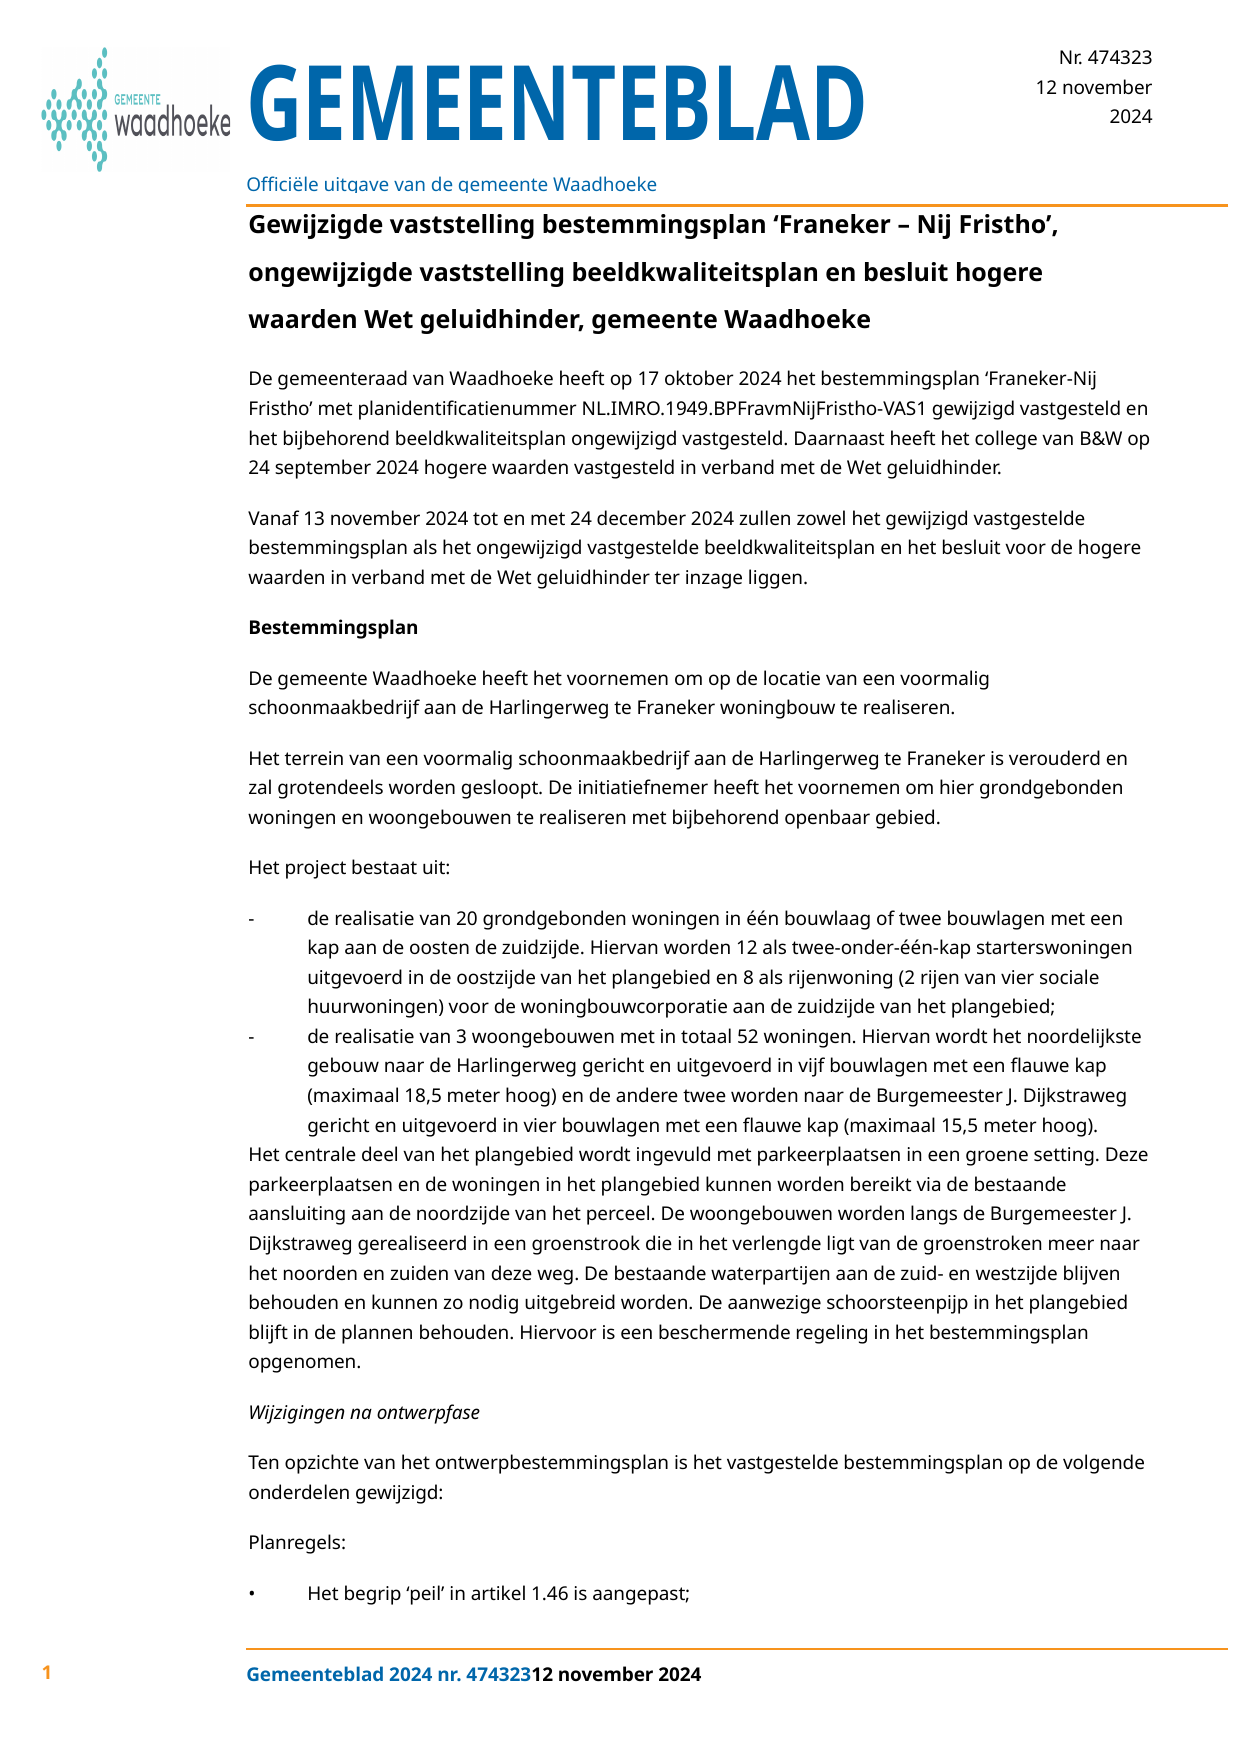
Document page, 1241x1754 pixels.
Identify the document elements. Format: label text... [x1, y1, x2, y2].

text Bestemmingsplan [248, 614, 1152, 640]
list de realisatie van 3 woongebouwen met in totaal 52 woningen. Hiervan wordt het noordelijkste gebouw naar de Harlingerweg gericht en uitgevoerd in vijf bouwlagen met een flauwe kap (maximaal 18,5 meter hoog) en de andere twee worden naar de Burgemeester J. Dijkstraweg gericht en uitgevoerd in vier bouwlagen met een flauwe kap (maximaal 15,5 meter hoog). [248, 1023, 1152, 1137]
text Het terrein van een voormalig schoonmaakbedrijf aan de Harlingerweg te Franeker is verouderd en zal grotendeels worden gesloopt. De initiatiefnemer heeft het voornemen om hier grondgebonden woningen en woongebouwen te realiseren met bijbehorend openbaar gebied. [248, 745, 1152, 829]
text De gemeenteraad van Waadhoeke heeft op 17 oktober 2024 het bestemmingsplan ‘Franeker-Nij Fristho’ met planidentificatienummer NL.IMRO.1949.BPFravmNijFristho-VAS1 gewijzigd vastgesteld en het bijbehorend beeldkwaliteitsplan ongewijzigd vastgesteld. Daarnaast heeft het college van B&W op 24 september 2024 hogere waarden vastgesteld in verband met de Wet geluidhinder. [248, 366, 1152, 480]
list Het begrip ‘peil’ in artikel 1.46 is aangepast; [248, 1580, 1152, 1605]
picture [41, 47, 231, 172]
text Vanaf 13 november 2024 tot en met 24 december 2024 zullen zowel het gewijzigd vastgestelde bestemmingsplan als het ongewijzigd vastgestelde beeldkwaliteitsplan en het besluit voor de hogere waarden in verband met de Wet geluidhinder ter inzage liggen. [248, 505, 1152, 589]
text Het centrale deel van het plangebied wordt ingevuld met parkeerplaatsen in een groene setting. Deze parkeerplaatsen en de woningen in het plangebied kunnen worden bereikt via de bestaande aansluiting aan de noordzijde van het perceel. De woongebouwen worden langs de Burgemeester J. Dijkstraweg gerealiseerd in een groenstrook die in het verlengde ligt van de groenstroken meer naar het noorden en zuiden van deze weg. De bestaande waterpartijen aan de zuid- en westzijde blijven behouden en kunnen zo nodig uitgebreid worden. De aanwezige schoorsteenpijp in het plangebied blijft in de plannen behouden. Hiervoor is een beschermende regeling in het bestemmingsplan opgenomen. [248, 1141, 1152, 1374]
text Gewijzigde vaststelling bestemmingsplan ‘Franeker – Nij Fristho’, ongewijzigde vaststelling beeldkwaliteitsplan en besluit hogere waarden Wet geluidhinder, gemeente Waadhoeke [248, 207, 1152, 336]
text Planregels: [248, 1529, 1152, 1555]
text De gemeente Waadhoeke heeft het voornemen om op de locatie van een voormalig schoonmaakbedrijf aan de Harlingerweg te Franeker woningbouw te realiseren. [248, 665, 1152, 720]
list de realisatie van 20 grondgebonden woningen in één bouwlaag of twee bouwlagen met een kap aan de oosten de zuidzijde. Hiervan worden 12 als twee-onder-één-kap starterswoningen uitgevoerd in de oostzijde van het plangebied en 8 als rijenwoning (2 rijen van vier sociale huurwoningen) voor de woningbouwcorporatie aan de zuidzijde van het plangebied; [248, 905, 1152, 1019]
text Ten opzichte van het ontwerpbestemmingsplan is het vastgestelde bestemmingsplan op de volgende onderdelen gewijzigd: [248, 1449, 1152, 1504]
text Wijzigingen na ontwerpfase [248, 1399, 1152, 1424]
text Het project bestaat uit: [248, 854, 1152, 880]
